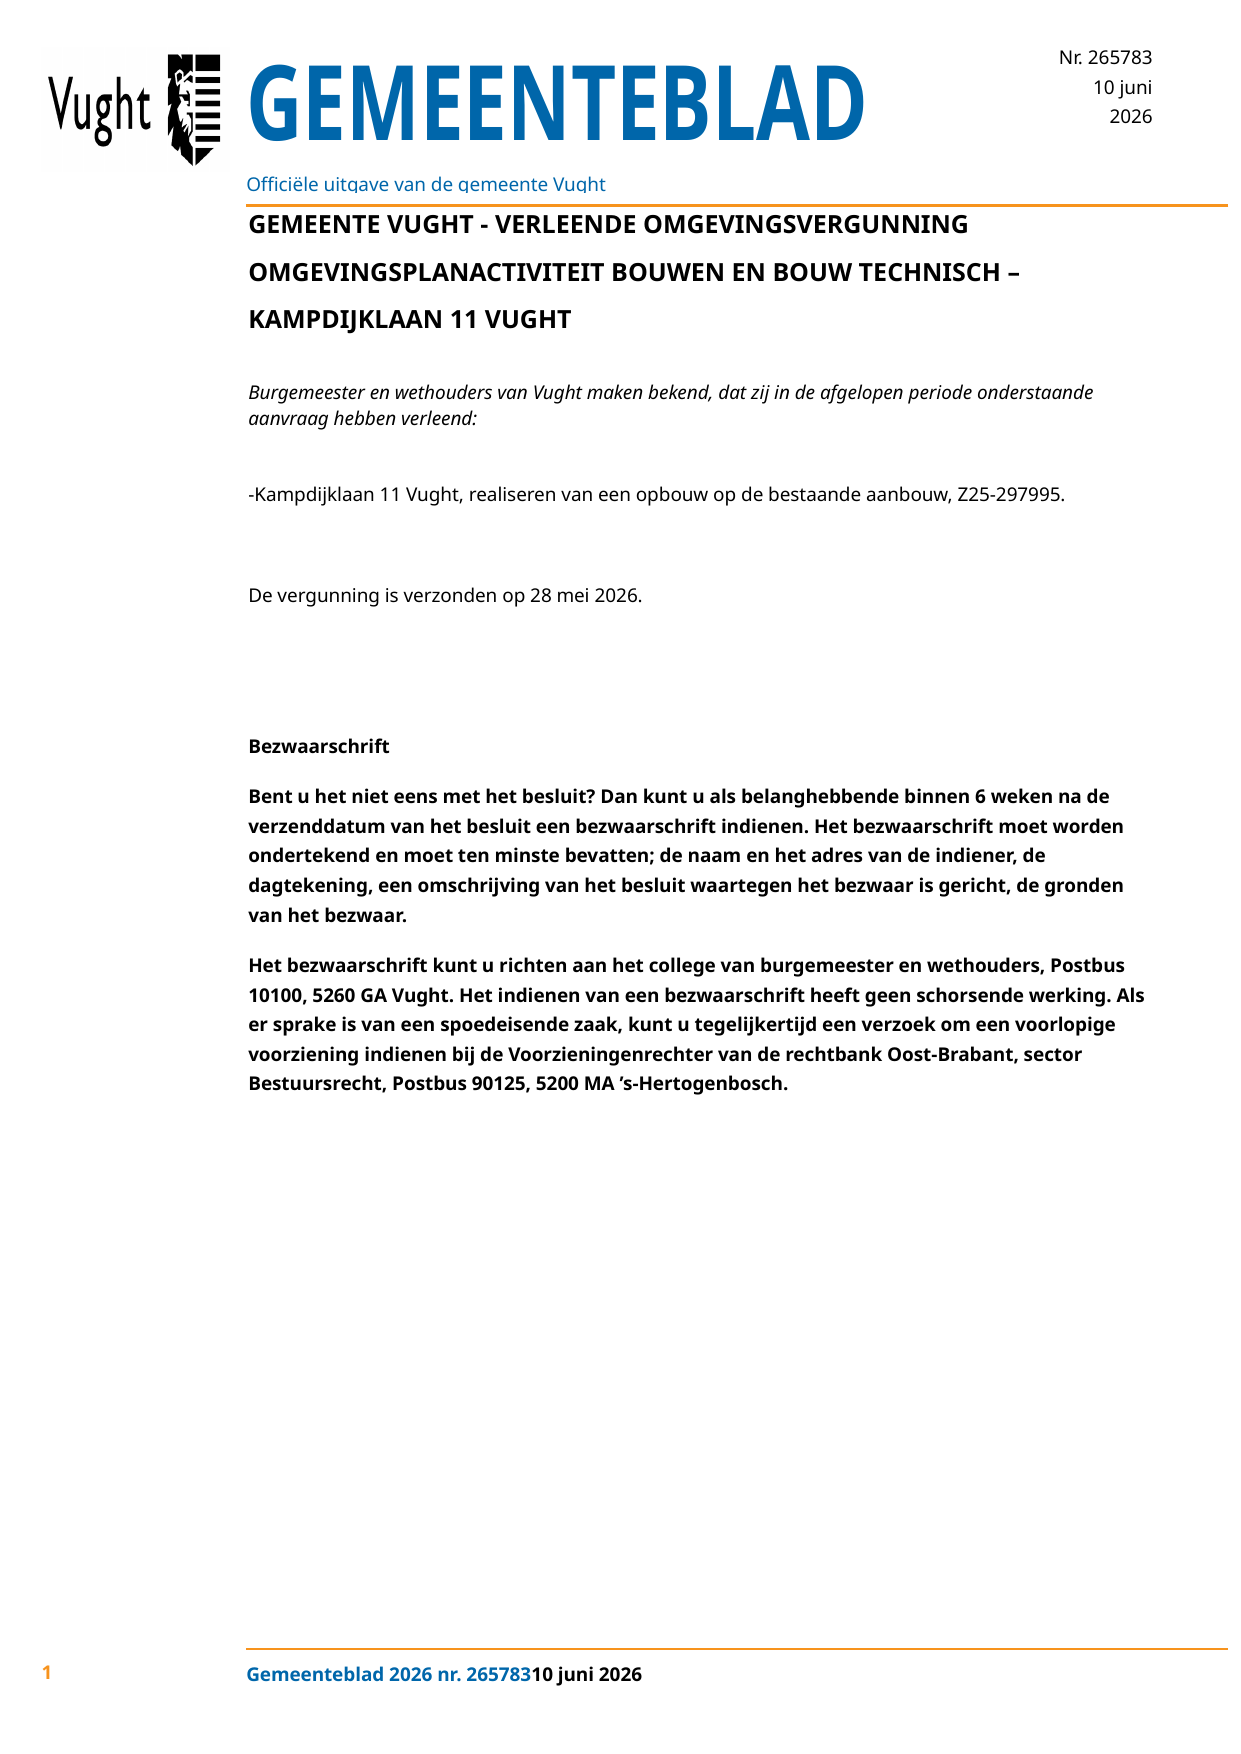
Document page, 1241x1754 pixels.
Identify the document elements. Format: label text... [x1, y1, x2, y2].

text Bent u het niet eens met het besluit? Dan kunt u als belanghebbende binnen 6 weken na de verzenddatum van het besluit een bezwaarschrift indienen. Het bezwaarschrift moet worden ondertekend en moet ten minste bevatten; de naam en het adres van de indiener, de dagtekening, een omschrijving van het besluit waartegen het bezwaar is gericht, de gronden van het bezwaar. [248, 783, 1152, 927]
text -Kampdijklaan 11 Vught, realiseren van een opbouw op de bestaande aanbouw, Z25-297995. [248, 481, 1152, 507]
text Bezwaarschrift [248, 733, 1152, 759]
text De vergunning is verzonden op 28 mei 2026. [248, 582, 1152, 607]
text GEMEENTE VUGHT - VERLEENDE OMGEVINGSVERGUNNING OMGEVINGSPLANACTIVITEIT BOUWEN EN BOUW TECHNISCH – KAMPDIJKLAAN 11 VUGHT [248, 207, 1152, 336]
picture [41, 47, 231, 172]
text Het bezwaarschrift kunt u richten aan het college van burgemeester en wethouders, Postbus 10100, 5260 GA Vught. Het indienen van een bezwaarschrift heeft geen schorsende werking. Als er sprake is van een spoedeisende zaak, kunt u tegelijkertijd een verzoek om een voorlopige voorziening indienen bij de Voorzieningenrechter van de rechtbank Oost-Brabant, sector Bestuursrecht, Postbus 90125, 5200 MA ’s-Hertogenbosch. [248, 952, 1152, 1096]
text Burgemeester en wethouders van Vught maken bekend, dat zij in de afgelopen periode onderstaande aanvraag hebben verleend: [248, 379, 1152, 431]
